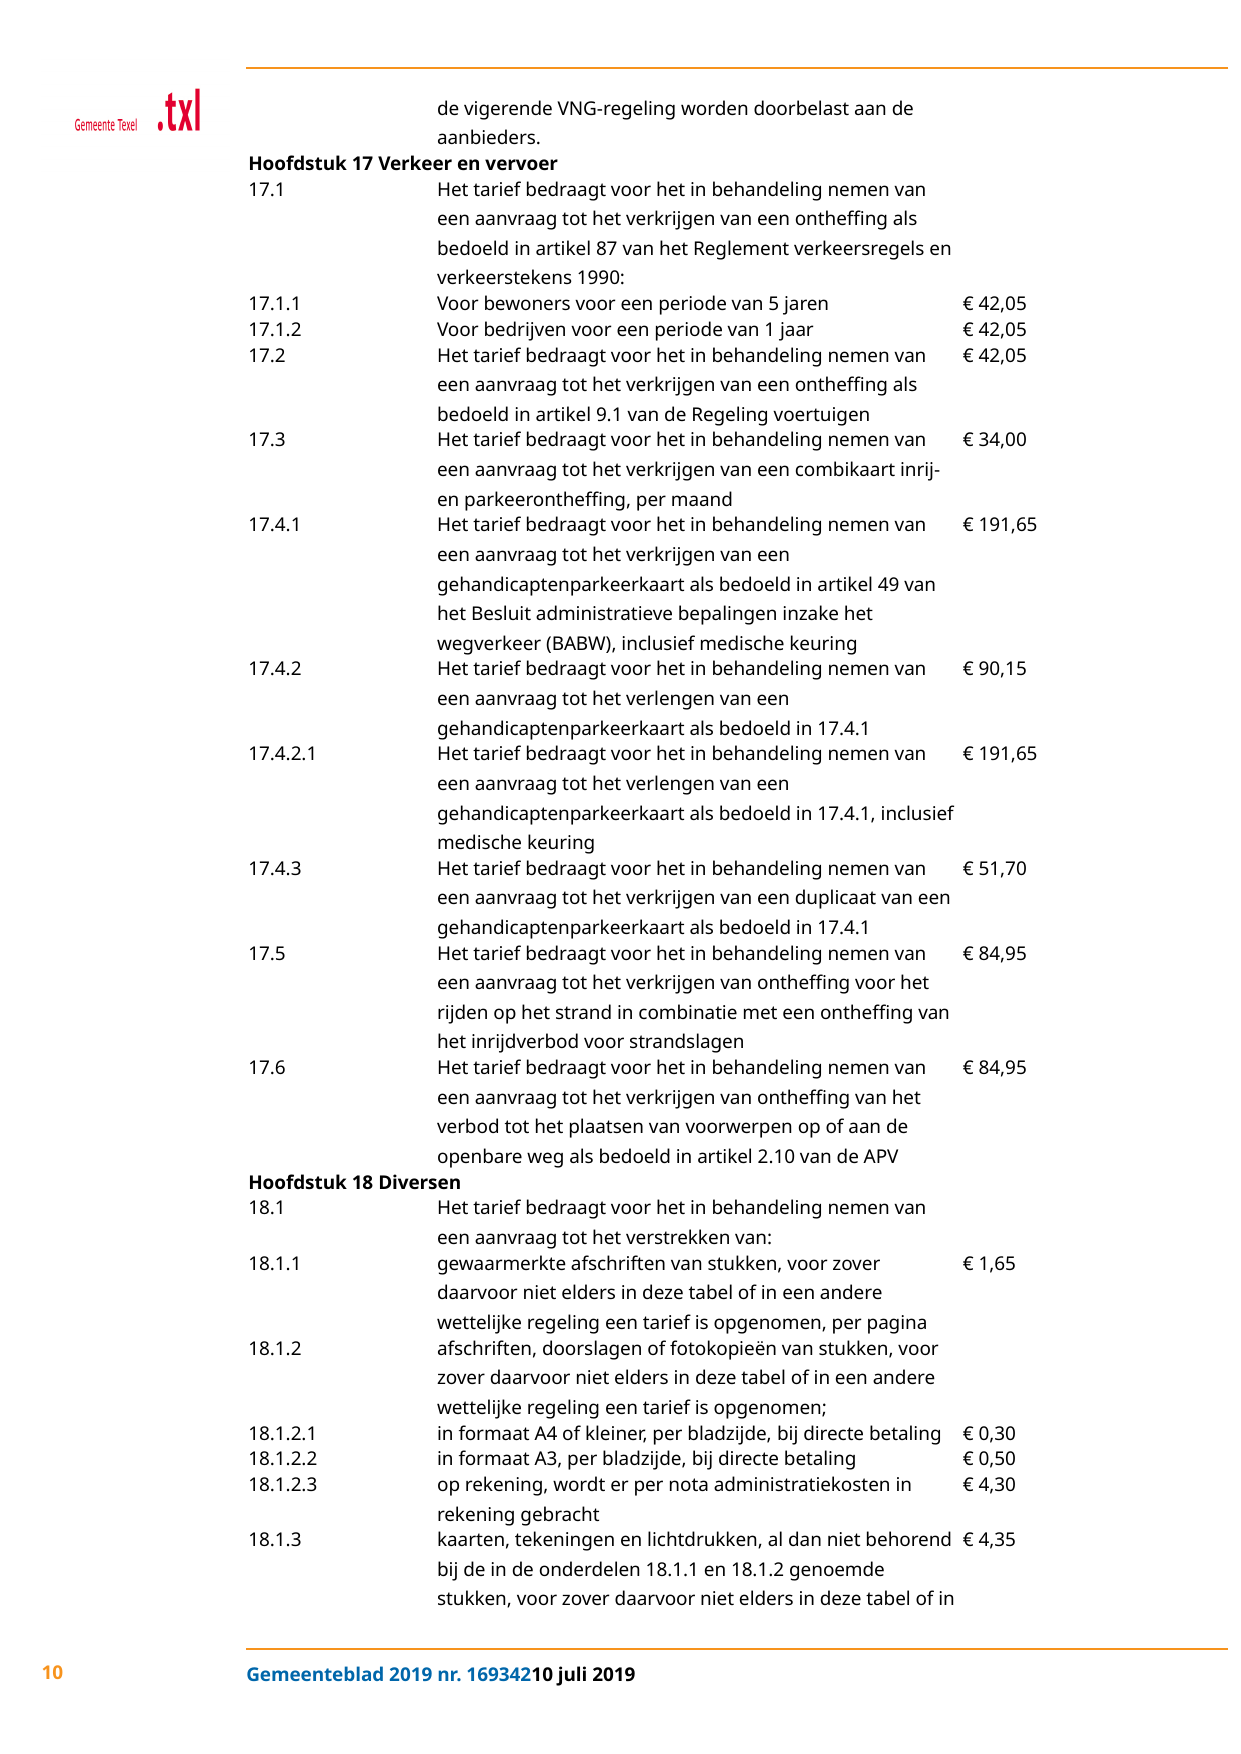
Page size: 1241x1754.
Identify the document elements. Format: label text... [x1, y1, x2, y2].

table_cell [248, 95, 437, 150]
table_cell Het tarief bedraagt voor het in behandeling nemen van een aanvraag tot het verkrijgen van een combikaart inrij- en parkeerontheffing, per maand [437, 427, 963, 512]
table_cell 18.1 [248, 1195, 437, 1250]
table_cell afschriften, doorslagen of fotokopieën van stukken, voor zover daarvoor niet elders in deze tabel of in een andere wettelijke regeling een tarief is opgenomen; [437, 1335, 963, 1420]
table_cell Het tarief bedraagt voor het in behandeling nemen van een aanvraag tot het verlengen van een gehandicaptenparkeerkaart als bedoeld in 17.4.1, inclusief medische keuring [437, 741, 963, 855]
table_cell op rekening, wordt er per nota administratiekosten in rekening gebracht [437, 1471, 963, 1526]
table_cell de vigerende VNG-regeling worden doorbelast aan de aanbieders. [437, 95, 963, 150]
table_cell [963, 1195, 1152, 1250]
table_cell 18.1.2.3 [248, 1471, 437, 1526]
table_cell € 4,35 [963, 1526, 1152, 1611]
table_cell € 191,65 [963, 512, 1152, 656]
table_cell Het tarief bedraagt voor het in behandeling nemen van een aanvraag tot het verkrijgen van ontheffing van het verbod tot het plaatsen van voorwerpen op of aan de openbare weg als bedoeld in artikel 2.10 van de APV [437, 1054, 963, 1169]
table_cell 17.4.1 [248, 512, 437, 656]
table_cell Voor bedrijven voor een periode van 1 jaar [437, 316, 963, 342]
table_cell € 42,05 [963, 316, 1152, 342]
table_cell [963, 176, 1152, 290]
table_cell 18.1.2 [248, 1335, 437, 1420]
table_cell € 0,30 [963, 1420, 1152, 1445]
table_cell € 0,50 [963, 1445, 1152, 1471]
table_cell 17.6 [248, 1054, 437, 1169]
table_cell 17.4.3 [248, 855, 437, 940]
table_cell Hoofdstuk 18 Diversen [248, 1169, 1152, 1194]
table_cell [963, 95, 1152, 150]
table_cell Hoofdstuk 17 Verkeer en vervoer [248, 150, 1152, 176]
table_cell Het tarief bedraagt voor het in behandeling nemen van een aanvraag tot het verlengen van een gehandicaptenparkeerkaart als bedoeld in 17.4.1 [437, 656, 963, 741]
table_cell 17.1.1 [248, 290, 437, 316]
table_cell gewaarmerkte afschriften van stukken, voor zover daarvoor niet elders in deze tabel of in een andere wettelijke regeling een tarief is opgenomen, per pagina [437, 1250, 963, 1335]
table_cell € 51,70 [963, 855, 1152, 940]
table_cell Het tarief bedraagt voor het in behandeling nemen van een aanvraag tot het verstrekken van: [437, 1195, 963, 1250]
table_cell € 4,30 [963, 1471, 1152, 1526]
table_cell in formaat A3, per bladzijde, bij directe betaling [437, 1445, 963, 1471]
table_cell 17.5 [248, 940, 437, 1054]
table_cell kaarten, tekeningen en lichtdrukken, al dan niet behorend bij de in de onderdelen 18.1.1 en 18.1.2 genoemde stukken, voor zover daarvoor niet elders in deze tabel of in [437, 1526, 963, 1611]
table_cell 17.2 [248, 342, 437, 427]
table_cell € 34,00 [963, 427, 1152, 512]
table_cell € 42,05 [963, 342, 1152, 427]
table_cell € 1,65 [963, 1250, 1152, 1335]
table_cell 18.1.2.1 [248, 1420, 437, 1445]
table_cell 17.1.2 [248, 316, 437, 342]
table_cell € 191,65 [963, 741, 1152, 855]
table_cell 18.1.1 [248, 1250, 437, 1335]
table_cell Het tarief bedraagt voor het in behandeling nemen van een aanvraag tot het verkrijgen van een ontheffing als bedoeld in artikel 87 van het Reglement verkeersregels en verkeerstekens 1990: [437, 176, 963, 290]
table_cell [963, 1335, 1152, 1420]
table_cell 17.1 [248, 176, 437, 290]
table_cell Het tarief bedraagt voor het in behandeling nemen van een aanvraag tot het verkrijgen van ontheffing voor het rijden op het strand in combinatie met een ontheffing van het inrijdverbod voor strandslagen [437, 940, 963, 1054]
table_cell Voor bewoners voor een periode van 5 jaren [437, 290, 963, 316]
table_cell Het tarief bedraagt voor het in behandeling nemen van een aanvraag tot het verkrijgen van een gehandicaptenparkeerkaart als bedoeld in artikel 49 van het Besluit administratieve bepalingen inzake het wegverkeer (BABW), inclusief medische keuring [437, 512, 963, 656]
picture [41, 47, 231, 172]
table_cell 18.1.3 [248, 1526, 437, 1611]
table_cell € 90,15 [963, 656, 1152, 741]
table_cell € 42,05 [963, 290, 1152, 316]
table_cell 17.4.2.1 [248, 741, 437, 855]
table_cell 17.4.2 [248, 656, 437, 741]
table_cell € 84,95 [963, 1054, 1152, 1169]
table_cell in formaat A4 of kleiner, per bladzijde, bij directe betaling [437, 1420, 963, 1445]
table_cell 18.1.2.2 [248, 1445, 437, 1471]
table_cell 17.3 [248, 427, 437, 512]
table_cell € 84,95 [963, 940, 1152, 1054]
table_cell Het tarief bedraagt voor het in behandeling nemen van een aanvraag tot het verkrijgen van een duplicaat van een gehandicaptenparkeerkaart als bedoeld in 17.4.1 [437, 855, 963, 940]
table_cell Het tarief bedraagt voor het in behandeling nemen van een aanvraag tot het verkrijgen van een ontheffing als bedoeld in artikel 9.1 van de Regeling voertuigen [437, 342, 963, 427]
